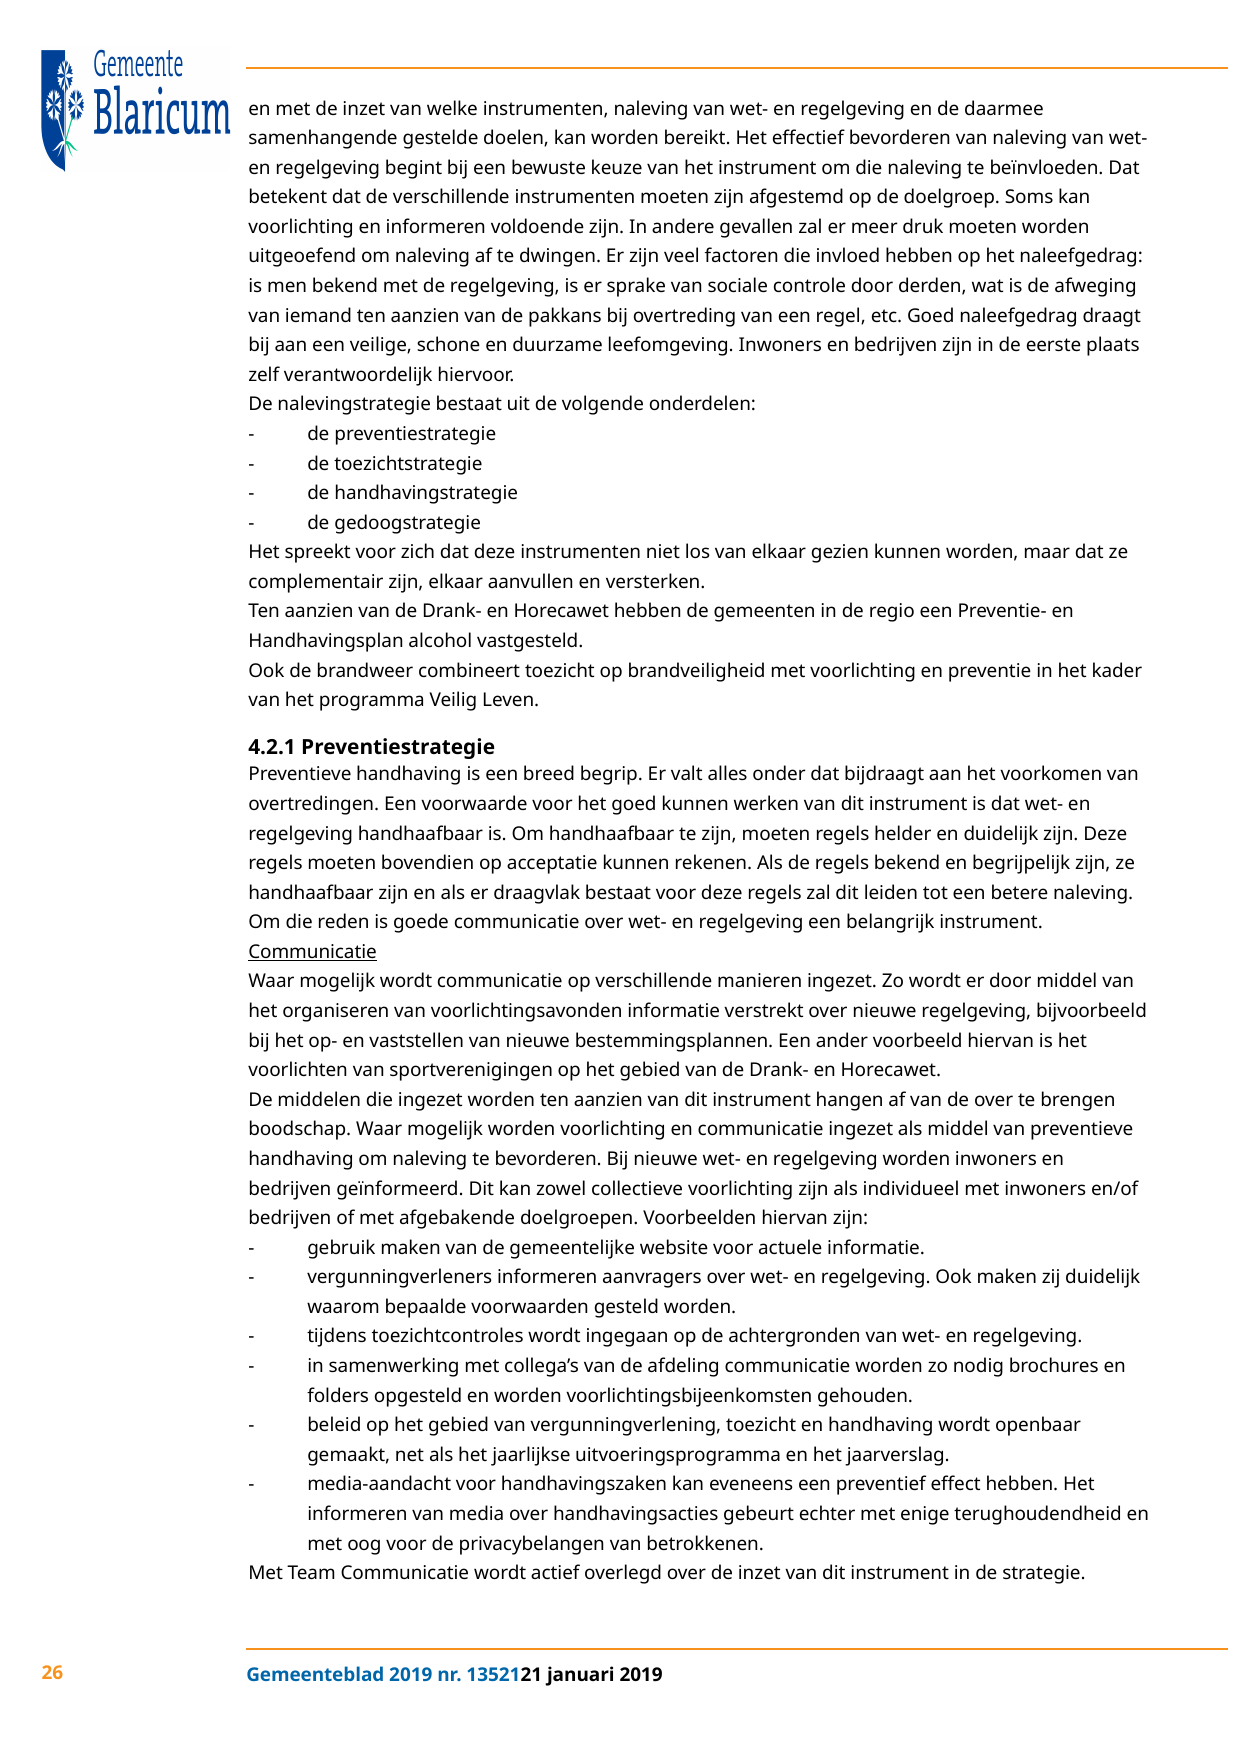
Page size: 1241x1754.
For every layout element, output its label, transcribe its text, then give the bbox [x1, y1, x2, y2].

text Het spreekt voor zich dat deze instrumenten niet los van elkaar gezien kunnen worden, maar dat ze complementair zijn, elkaar aanvullen en versterken. [248, 538, 1152, 594]
text Communicatie [248, 938, 1152, 964]
text Waar mogelijk wordt communicatie op verschillende manieren ingezet. Zo wordt er door middel van het organiseren van voorlichtingsavonden informatie verstrekt over nieuwe regelgeving, bijvoorbeeld bij het op- en vaststellen van nieuwe bestemmingsplannen. Een ander voorbeeld hiervan is het voorlichten van sportverenigingen op het gebied van de Drank- en Horecawet. [248, 968, 1152, 1082]
list in samenwerking met collega’s van de afdeling communicatie worden zo nodig brochures en folders opgesteld en worden voorlichtingsbijeenkomsten gehouden. [248, 1352, 1152, 1407]
list de handhavingstrategie [248, 479, 1152, 505]
text Met Team Communicatie wordt actief overlegd over de inzet van dit instrument in de strategie. [248, 1559, 1152, 1585]
list media-aandacht voor handhavingszaken kan eveneens een preventief effect hebben. Het informeren van media over handhavingsacties gebeurt echter met enige terughoudendheid en met oog voor de privacybelangen van betrokkenen. [248, 1471, 1152, 1555]
list gebruik maken van de gemeentelijke website voor actuele informatie. [248, 1234, 1152, 1259]
text De middelen die ingezet worden ten aanzien van dit instrument hangen af van de over te brengen boodschap. Waar mogelijk worden voorlichting en communicatie ingezet als middel van preventieve handhaving om naleving te bevorderen. Bij nieuwe wet- en regelgeving worden inwoners en bedrijven geïnformeerd. Dit kan zowel collectieve voorlichting zijn als individueel met inwoners en/of bedrijven of met afgebakende doelgroepen. Voorbeelden hiervan zijn: [248, 1086, 1152, 1230]
text en met de inzet van welke instrumenten, naleving van wet- en regelgeving en de daarmee samenhangende gestelde doelen, kan worden bereikt. Het effectief bevorderen van naleving van wet- en regelgeving begint bij een bewuste keuze van het instrument om die naleving te beïnvloeden. Dat betekent dat de verschillende instrumenten moeten zijn afgestemd op de doelgroep. Soms kan voorlichting en informeren voldoende zijn. In andere gevallen zal er meer druk moeten worden uitgeoefend om naleving af te dwingen. Er zijn veel factoren die invloed hebben op het naleefgedrag: is men bekend met de regelgeving, is er sprake van sociale controle door derden, wat is de afweging van iemand ten aanzien van de pakkans bij overtreding van een regel, etc. Goed naleefgedrag draagt bij aan een veilige, schone en duurzame leefomgeving. Inwoners en bedrijven zijn in de eerste plaats zelf verantwoordelijk hiervoor. [248, 95, 1152, 387]
list beleid op het gebied van vergunningverlening, toezicht en handhaving wordt openbaar gemaakt, net als het jaarlijkse uitvoeringsprogramma en het jaarverslag. [248, 1411, 1152, 1467]
picture [41, 47, 231, 172]
list de gedoogstrategie [248, 509, 1152, 535]
text Ten aanzien van de Drank- en Horecawet hebben de gemeenten in de regio een Preventie- en Handhavingsplan alcohol vastgesteld. [248, 598, 1152, 653]
text De nalevingstrategie bestaat uit de volgende onderdelen: [248, 391, 1152, 416]
text Ook de brandweer combineert toezicht op brandveiligheid met voorlichting en preventie in het kader van het programma Veilig Leven. [248, 657, 1152, 712]
list vergunningverleners informeren aanvragers over wet- en regelgeving. Ook maken zij duidelijk waarom bepaalde voorwaarden gesteld worden. [248, 1263, 1152, 1319]
list de toezichtstrategie [248, 450, 1152, 476]
list de preventiestrategie [248, 420, 1152, 446]
text Preventieve handhaving is een breed begrip. Er valt alles onder dat bijdraagt aan het voorkomen van overtredingen. Een voorwaarde voor het goed kunnen werken van dit instrument is dat wet- en regelgeving handhaafbaar is. Om handhaafbaar te zijn, moeten regels helder en duidelijk zijn. Deze regels moeten bovendien op acceptatie kunnen rekenen. Als de regels bekend en begrijpelijk zijn, ze handhaafbaar zijn en als er draagvlak bestaat voor deze regels zal dit leiden tot een betere naleving. Om die reden is goede communicatie over wet- en regelgeving een belangrijk instrument. [248, 761, 1152, 934]
text 4.2.1 Preventiestrategie [248, 732, 1152, 761]
list tijdens toezichtcontroles wordt ingegaan op de achtergronden van wet- en regelgeving. [248, 1323, 1152, 1348]
